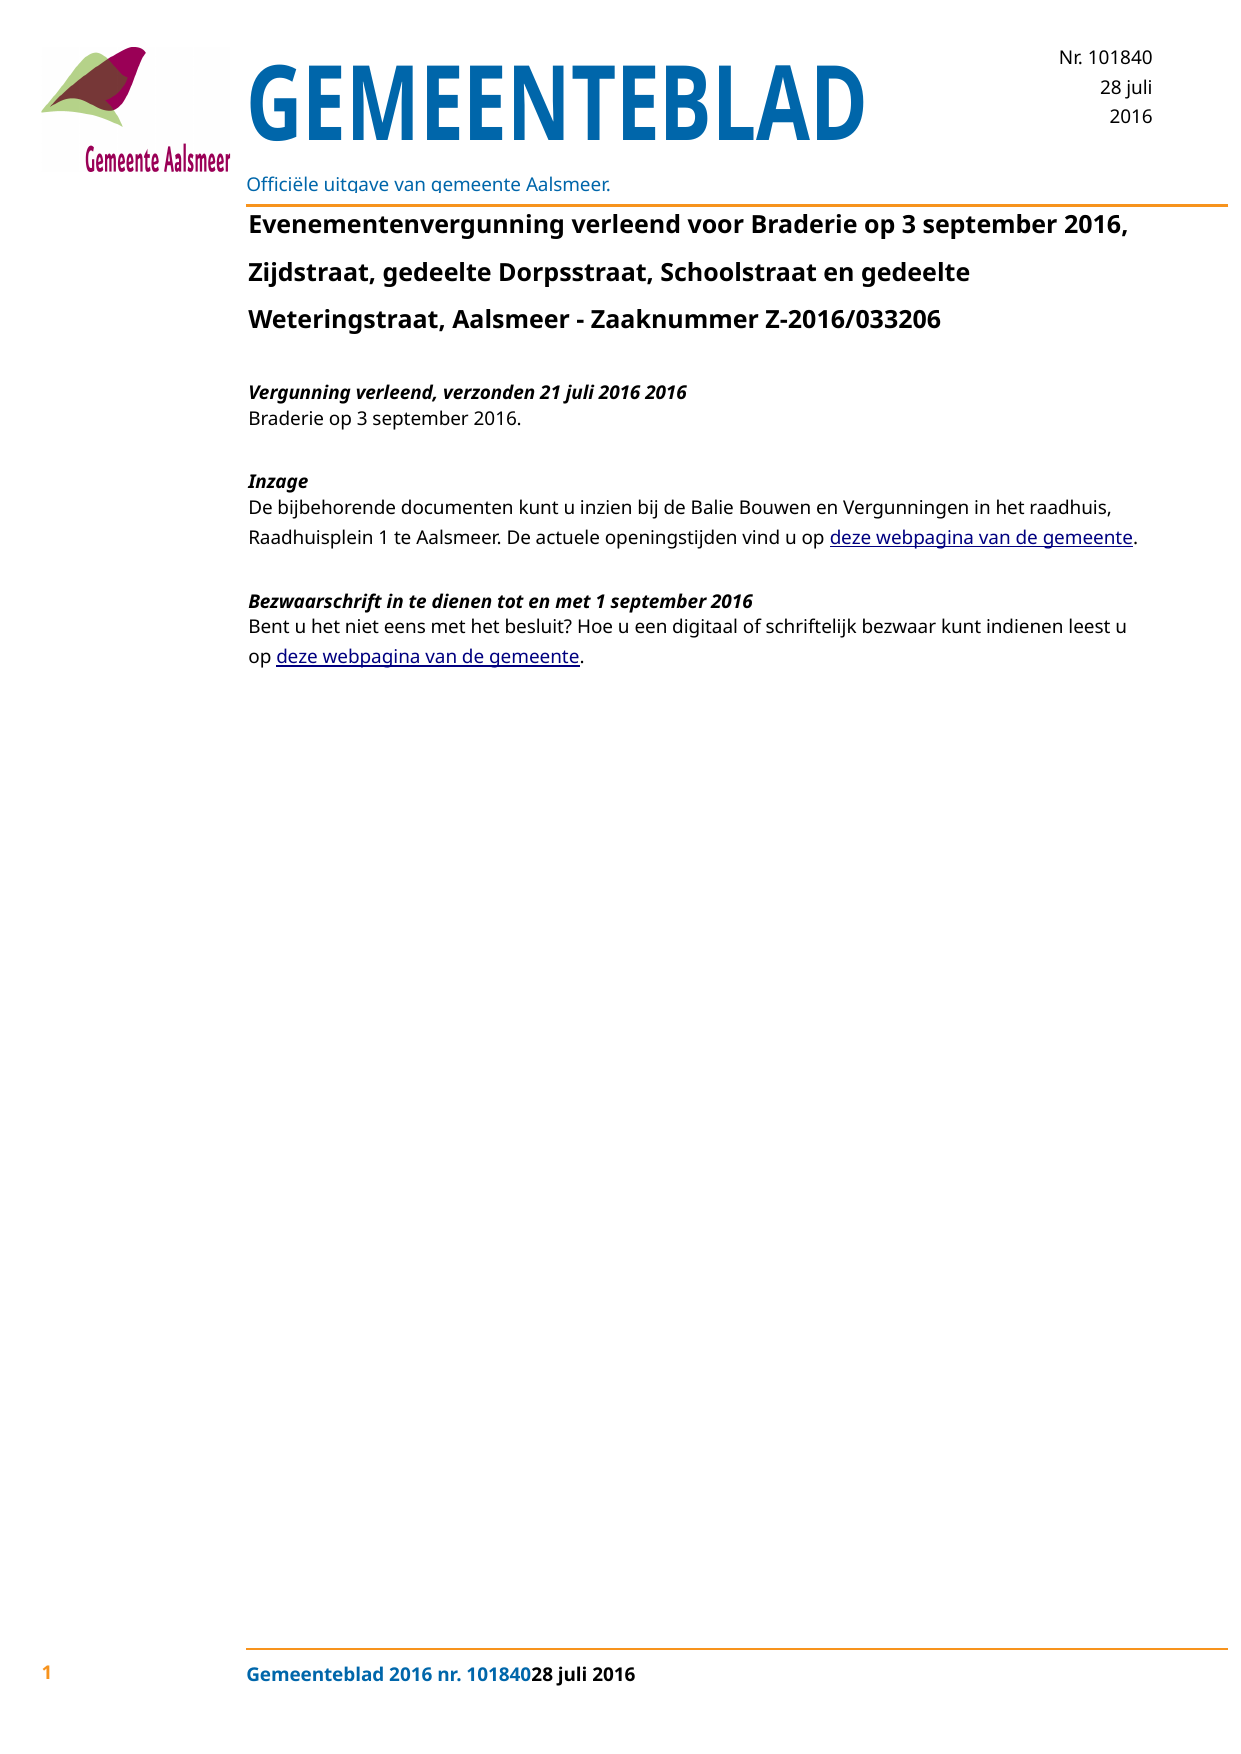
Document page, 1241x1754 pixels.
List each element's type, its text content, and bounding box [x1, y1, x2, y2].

text Bezwaarschrift in te dienen tot en met 1 september 2016 [248, 588, 1152, 614]
text Braderie op 3 september 2016. [248, 405, 1152, 431]
picture [41, 47, 231, 172]
text Inzage [248, 469, 1152, 494]
text Vergunning verleend, verzonden 21 juli 2016 2016 [248, 379, 1152, 405]
text Evenementenvergunning verleend voor Braderie op 3 september 2016, Zijdstraat, gedeelte Dorpsstraat, Schoolstraat en gedeelte Weteringstraat, Aalsmeer - Zaaknummer Z-2016/033206 [248, 207, 1152, 336]
text De bijbehorende documenten kunt u inzien bij de Balie Bouwen en Vergunningen in het raadhuis, Raadhuisplein 1 te Aalsmeer. De actuele openingstijden vind u op deze webpagina van de gemeente. [248, 494, 1152, 550]
text Bent u het niet eens met het besluit? Hoe u een digitaal of schriftelijk bezwaar kunt indienen leest u op deze webpagina van de gemeente. [248, 614, 1152, 669]
